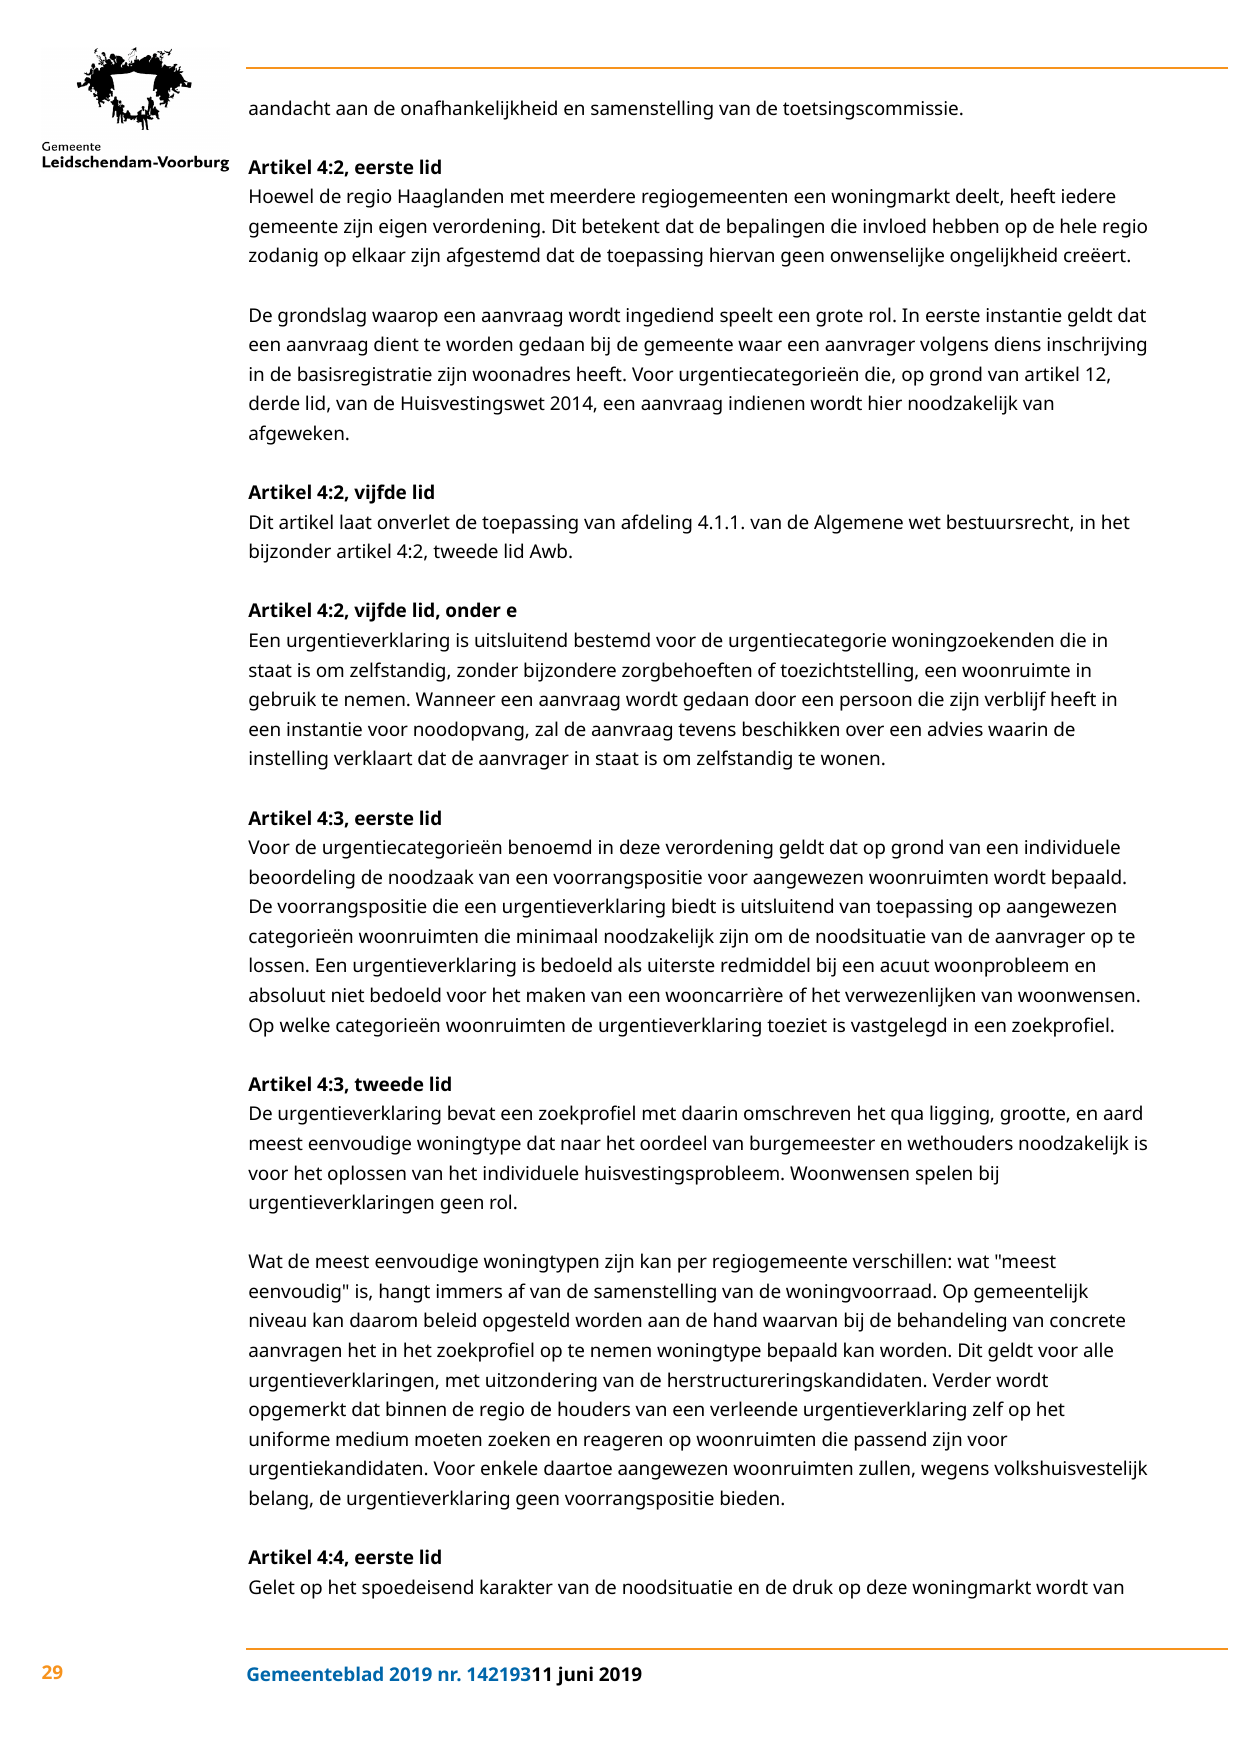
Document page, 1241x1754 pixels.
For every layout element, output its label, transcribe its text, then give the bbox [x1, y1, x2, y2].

text De grondslag waarop een aanvraag wordt ingediend speelt een grote rol. In eerste instantie geldt dat een aanvraag dient te worden gedaan bij de gemeente waar een aanvrager volgens diens inschrijving in de basisregistratie zijn woonadres heeft. Voor urgentiecategorieën die, op grond van artikel 12, derde lid, van de Huisvestingswet 2014, een aanvraag indienen wordt hier noodzakelijk van afgeweken. [248, 302, 1152, 446]
text Artikel 4:4, eerste lid [248, 1544, 1152, 1570]
text Een urgentieverklaring is uitsluitend bestemd voor de urgentiecategorie woningzoekenden die in staat is om zelfstandig, zonder bijzondere zorgbehoeften of toezichtstelling, een woonruimte in gebruik te nemen. Wanneer een aanvraag wordt gedaan door een persoon die zijn verblijf heeft in een instantie voor noodopvang, zal de aanvraag tevens beschikken over een advies waarin de instelling verklaart dat de aanvrager in staat is om zelfstandig te wonen. [248, 627, 1152, 771]
text De urgentieverklaring bevat een zoekprofiel met daarin omschreven het qua ligging, grootte, en aard meest eenvoudige woningtype dat naar het oordeel van burgemeester en wethouders noodzakelijk is voor het oplossen van het individuele huisvestingsprobleem. Woonwensen spelen bij urgentieverklaringen geen rol. [248, 1101, 1152, 1215]
text Artikel 4:2, eerste lid [248, 154, 1152, 180]
text Artikel 4:3, tweede lid [248, 1071, 1152, 1097]
text Artikel 4:2, vijfde lid [248, 479, 1152, 505]
text Artikel 4:2, vijfde lid, onder e [248, 598, 1152, 623]
text aandacht aan de onafhankelijkheid en samenstelling van de toetsingscommissie. [248, 95, 1152, 121]
picture [41, 47, 231, 172]
text Hoewel de regio Haaglanden met meerdere regiogemeenten een woningmarkt deelt, heeft iedere gemeente zijn eigen verordening. Dit betekent dat de bepalingen die invloed hebben op de hele regio zodanig op elkaar zijn afgestemd dat de toepassing hiervan geen onwenselijke ongelijkheid creëert. [248, 183, 1152, 268]
text Voor de urgentiecategorieën benoemd in deze verordening geldt dat op grond van een individuele beoordeling de noodzaak van een voorrangspositie voor aangewezen woonruimten wordt bepaald. De voorrangspositie die een urgentieverklaring biedt is uitsluitend van toepassing op aangewezen categorieën woonruimten die minimaal noodzakelijk zijn om de noodsituatie van de aanvrager op te lossen. Een urgentieverklaring is bedoeld als uiterste redmiddel bij een acuut woonprobleem en absoluut niet bedoeld voor het maken van een wooncarrière of het verwezenlijken van woonwensen. Op welke categorieën woonruimten de urgentieverklaring toeziet is vastgelegd in een zoekprofiel. [248, 834, 1152, 1038]
text Wat de meest eenvoudige woningtypen zijn kan per regiogemeente verschillen: wat "meest eenvoudig" is, hangt immers af van de samenstelling van de woningvoorraad. Op gemeentelijk niveau kan daarom beleid opgesteld worden aan de hand waarvan bij de behandeling van concrete aanvragen het in het zoekprofiel op te nemen woningtype bepaald kan worden. Dit geldt voor alle urgentieverklaringen, met uitzondering van de herstructureringskandidaten. Verder wordt opgemerkt dat binnen de regio de houders van een verleende urgentieverklaring zelf op het uniforme medium moeten zoeken en reageren op woonruimten die passend zijn voor urgentiekandidaten. Voor enkele daartoe aangewezen woonruimten zullen, wegens volkshuisvestelijk belang, de urgentieverklaring geen voorrangspositie bieden. [248, 1248, 1152, 1511]
text Gelet op het spoedeisend karakter van de noodsituatie en de druk op deze woningmarkt wordt van [248, 1574, 1152, 1600]
text Dit artikel laat onverlet de toepassing van afdeling 4.1.1. van de Algemene wet bestuursrecht, in het bijzonder artikel 4:2, tweede lid Awb. [248, 509, 1152, 564]
text Artikel 4:3, eerste lid [248, 805, 1152, 831]
